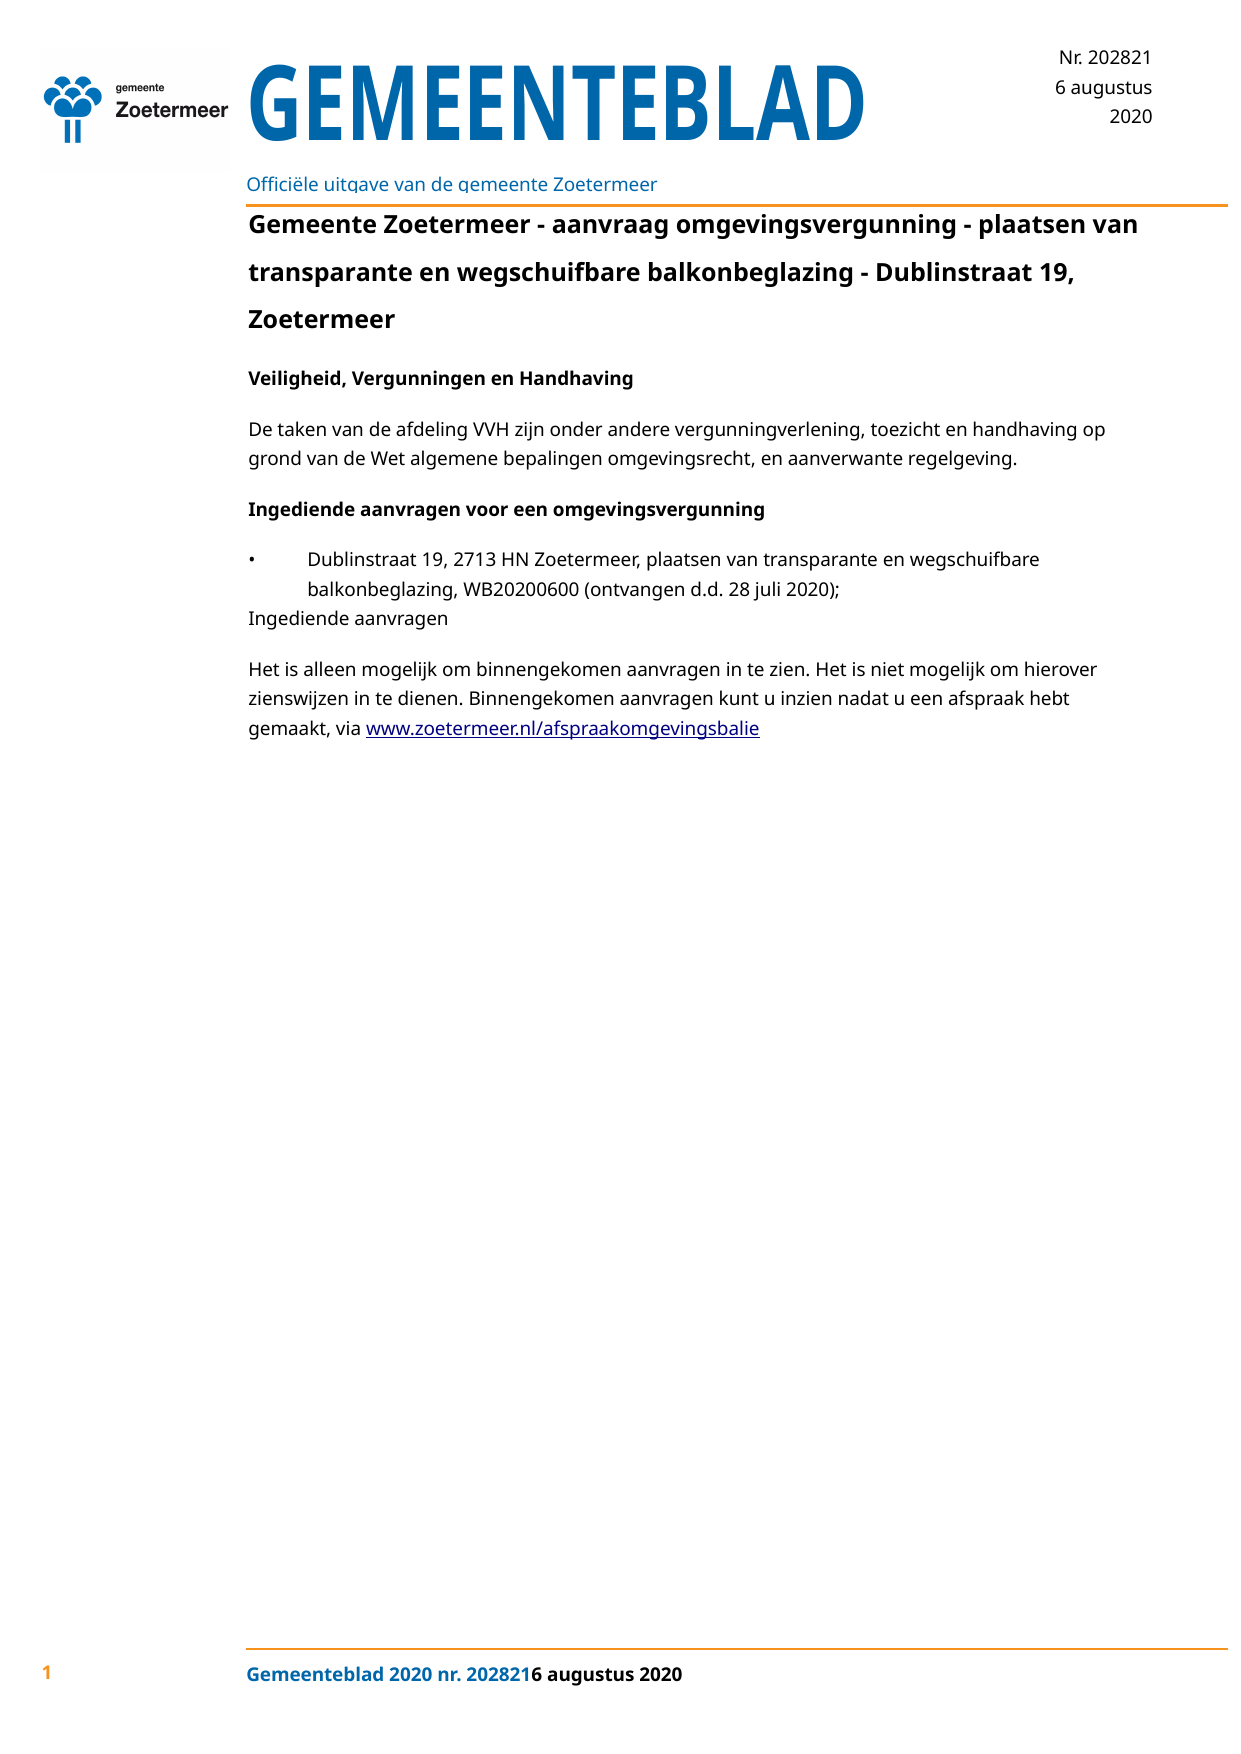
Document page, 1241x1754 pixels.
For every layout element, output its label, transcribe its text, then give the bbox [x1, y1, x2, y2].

text Veiligheid, Vergunningen en Handhaving [248, 366, 1152, 391]
text Ingediende aanvragen [248, 606, 1152, 631]
text De taken van de afdeling VVH zijn onder andere vergunningverlening, toezicht en handhaving op grond van de Wet algemene bepalingen omgevingsrecht, en aanverwante regelgeving. [248, 416, 1152, 471]
text Het is alleen mogelijk om binnengekomen aanvragen in te zien. Het is niet mogelijk om hierover zienswijzen in te dienen. Binnengekomen aanvragen kunt u inzien nadat u een afspraak hebt gemaakt, via www.zoetermeer.nl/afspraakomgevingsbalie [248, 656, 1152, 741]
text Ingediende aanvragen voor een omgevingsvergunning [248, 496, 1152, 522]
picture [41, 47, 231, 172]
list Dublinstraat 19, 2713 HN Zoetermeer, plaatsen van transparante en wegschuifbare balkonbeglazing, WB20200600 (ontvangen d.d. 28 juli 2020); [248, 546, 1152, 602]
text Gemeente Zoetermeer - aanvraag omgevingsvergunning - plaatsen van transparante en wegschuifbare balkonbeglazing - Dublinstraat 19, Zoetermeer [248, 207, 1152, 336]
